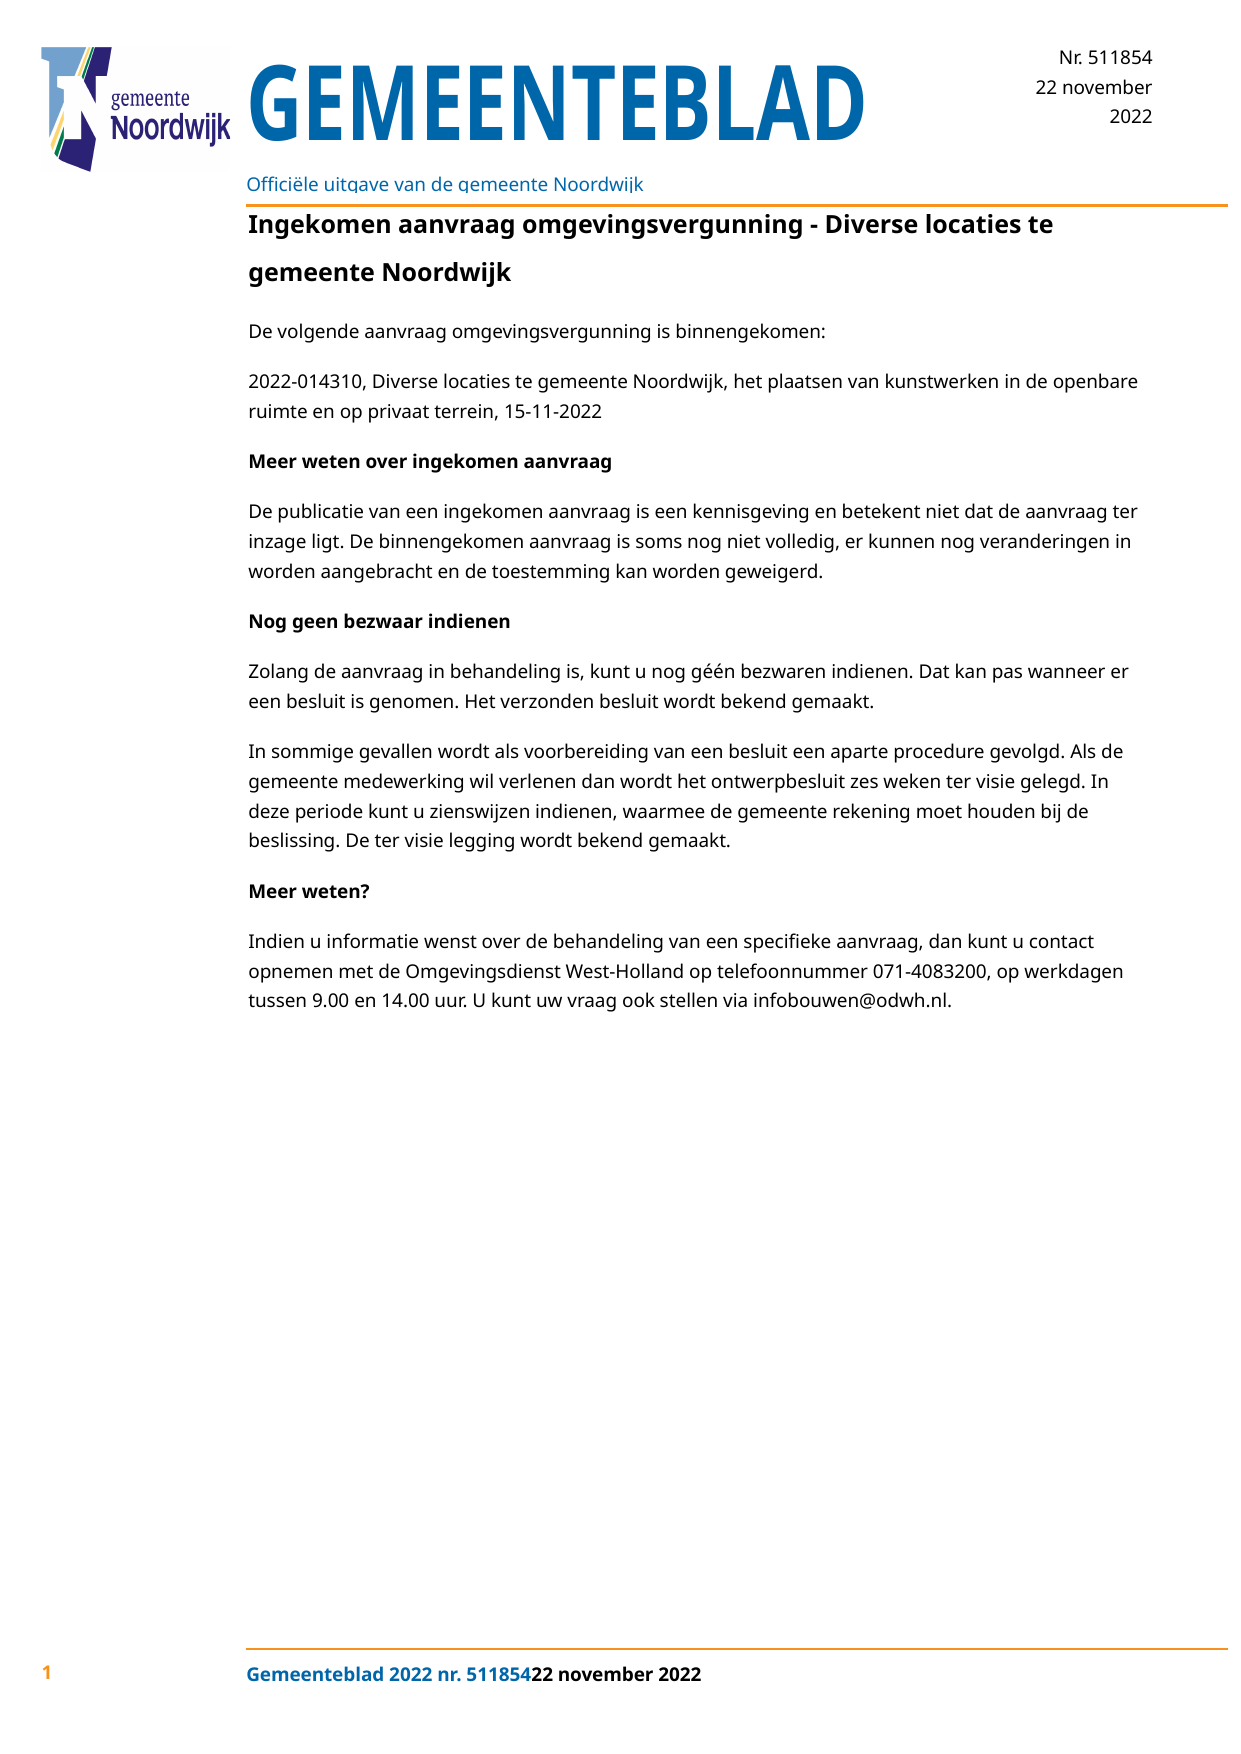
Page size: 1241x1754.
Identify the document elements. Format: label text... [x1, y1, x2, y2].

text Nog geen bezwaar indienen [248, 608, 1152, 634]
text Meer weten? [248, 878, 1152, 904]
text De volgende aanvraag omgevingsvergunning is binnengekomen: [248, 318, 1152, 344]
text 2022-014310, Diverse locaties te gemeente Noordwijk, het plaatsen van kunstwerken in de openbare ruimte en op privaat terrein, 15-11-2022 [248, 368, 1152, 424]
text Meer weten over ingekomen aanvraag [248, 448, 1152, 474]
text Ingekomen aanvraag omgevingsvergunning - Diverse locaties te gemeente Noordwijk [248, 207, 1152, 288]
text De publicatie van een ingekomen aanvraag is een kennisgeving en betekent niet dat de aanvraag ter inzage ligt. De binnengekomen aanvraag is soms nog niet volledig, er kunnen nog veranderingen in worden aangebracht en de toestemming kan worden geweigerd. [248, 499, 1152, 584]
picture [41, 47, 231, 172]
text Zolang de aanvraag in behandeling is, kunt u nog géén bezwaren indienen. Dat kan pas wanneer er een besluit is genomen. Het verzonden besluit wordt bekend gemaakt. [248, 659, 1152, 714]
text Indien u informatie wenst over de behandeling van een specifieke aanvraag, dan kunt u contact opnemen met de Omgevingsdienst West-Holland op telefoonnummer 071-4083200, op werkdagen tussen 9.00 en 14.00 uur. U kunt uw vraag ook stellen via infobouwen@odwh.nl. [248, 928, 1152, 1013]
text In sommige gevallen wordt als voorbereiding van een besluit een aparte procedure gevolgd. Als de gemeente medewerking wil verlenen dan wordt het ontwerpbesluit zes weken ter visie gelegd. In deze periode kunt u zienswijzen indienen, waarmee de gemeente rekening moet houden bij de beslissing. De ter visie legging wordt bekend gemaakt. [248, 739, 1152, 853]
